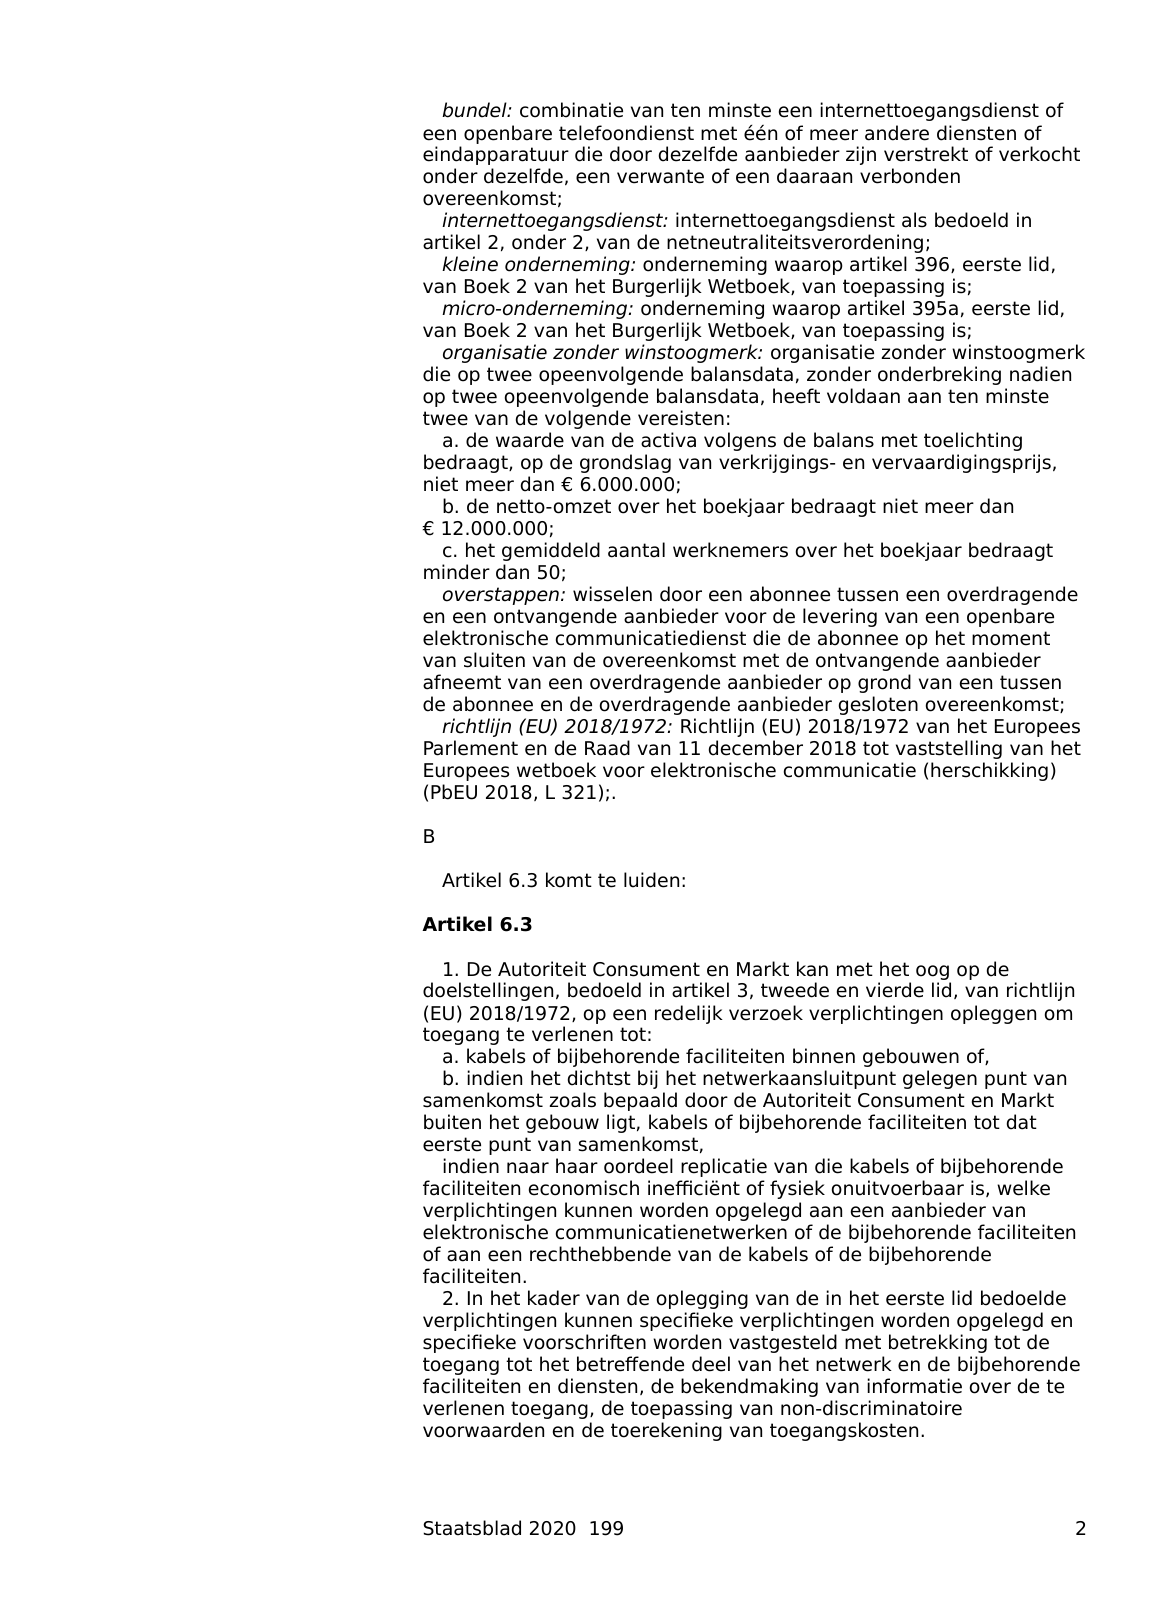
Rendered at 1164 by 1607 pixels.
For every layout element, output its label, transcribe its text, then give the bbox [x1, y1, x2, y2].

text c. het gemiddeld aantal werknemers over het boekjaar bedraagt minder dan 50; [422, 540, 1087, 584]
text kleine onderneming: onderneming waarop artikel 396, eerste lid, van Boek 2 van het Burgerlijk Wetboek, van toepassing is; [422, 254, 1087, 298]
text bundel: combinatie van ten minste een internettoegangsdienst of een openbare telefoondienst met één of meer andere diensten of eindapparatuur die door dezelfde aanbieder zijn verstrekt of verkocht onder dezelfde, een verwante of een daaraan verbonden overeenkomst; [422, 100, 1087, 210]
text b. indien het dichtst bij het netwerkaansluitpunt gelegen punt van samenkomst zoals bepaald door de Autoriteit Consument en Markt buiten het gebouw ligt, kabels of bijbehorende faciliteiten tot dat eerste punt van samenkomst, [422, 1068, 1087, 1156]
text internettoegangsdienst: internettoegangsdienst als bedoeld in artikel 2, onder 2, van de netneutraliteitsverordening; [422, 210, 1087, 254]
text micro-onderneming: onderneming waarop artikel 395a, eerste lid, van Boek 2 van het Burgerlijk Wetboek, van toepassing is; [422, 298, 1087, 342]
text b. de netto-omzet over het boekjaar bedraagt niet meer dan € 12.000.000; [422, 496, 1087, 540]
text a. kabels of bijbehorende faciliteiten binnen gebouwen of, [422, 1046, 1087, 1068]
text indien naar haar oordeel replicatie van die kabels of bijbehorende faciliteiten economisch inefficiënt of fysiek onuitvoerbaar is, welke verplichtingen kunnen worden opgelegd aan een aanbieder van elektronische communicatienetwerken of de bijbehorende faciliteiten of aan een rechthebbende van de kabels of de bijbehorende faciliteiten. [422, 1156, 1087, 1288]
subtitle Artikel 6.3 [422, 914, 1087, 936]
text richtlijn (EU) 2018/1972: Richtlijn (EU) 2018/1972 van het Europees Parlement en de Raad van 11 december 2018 tot vaststelling van het Europees wetboek voor elektronische communicatie (herschikking) (PbEU 2018, L 321);. [422, 716, 1087, 804]
text organisatie zonder winstoogmerk: organisatie zonder winstoogmerk die op twee opeenvolgende balansdata, zonder onderbreking nadien op twee opeenvolgende balansdata, heeft voldaan aan ten minste twee van de volgende vereisten: [422, 342, 1087, 430]
text Artikel 6.3 komt te luiden: [422, 870, 1087, 892]
text B [422, 826, 1087, 848]
text 2. In het kader van de oplegging van de in het eerste lid bedoelde verplichtingen kunnen specifieke verplichtingen worden opgelegd en specifieke voorschriften worden vastgesteld met betrekking tot de toegang tot het betreffende deel van het netwerk en de bijbehorende faciliteiten en diensten, de bekendmaking van informatie over de te verlenen toegang, de toepassing van non-discriminatoire voorwaarden en de toerekening van toegangskosten. [422, 1288, 1087, 1442]
text 1. De Autoriteit Consument en Markt kan met het oog op de doelstellingen, bedoeld in artikel 3, tweede en vierde lid, van richtlijn (EU) 2018/1972, op een redelijk verzoek verplichtingen opleggen om toegang te verlenen tot: [422, 958, 1087, 1046]
text overstappen: wisselen door een abonnee tussen een overdragende en een ontvangende aanbieder voor de levering van een openbare elektronische communicatiedienst die de abonnee op het moment van sluiten van de overeenkomst met de ontvangende aanbieder afneemt van een overdragende aanbieder op grond van een tussen de abonnee en de overdragende aanbieder gesloten overeenkomst; [422, 584, 1087, 716]
text a. de waarde van de activa volgens de balans met toelichting bedraagt, op de grondslag van verkrijgings- en vervaardigingsprijs, niet meer dan € 6.000.000; [422, 430, 1087, 496]
